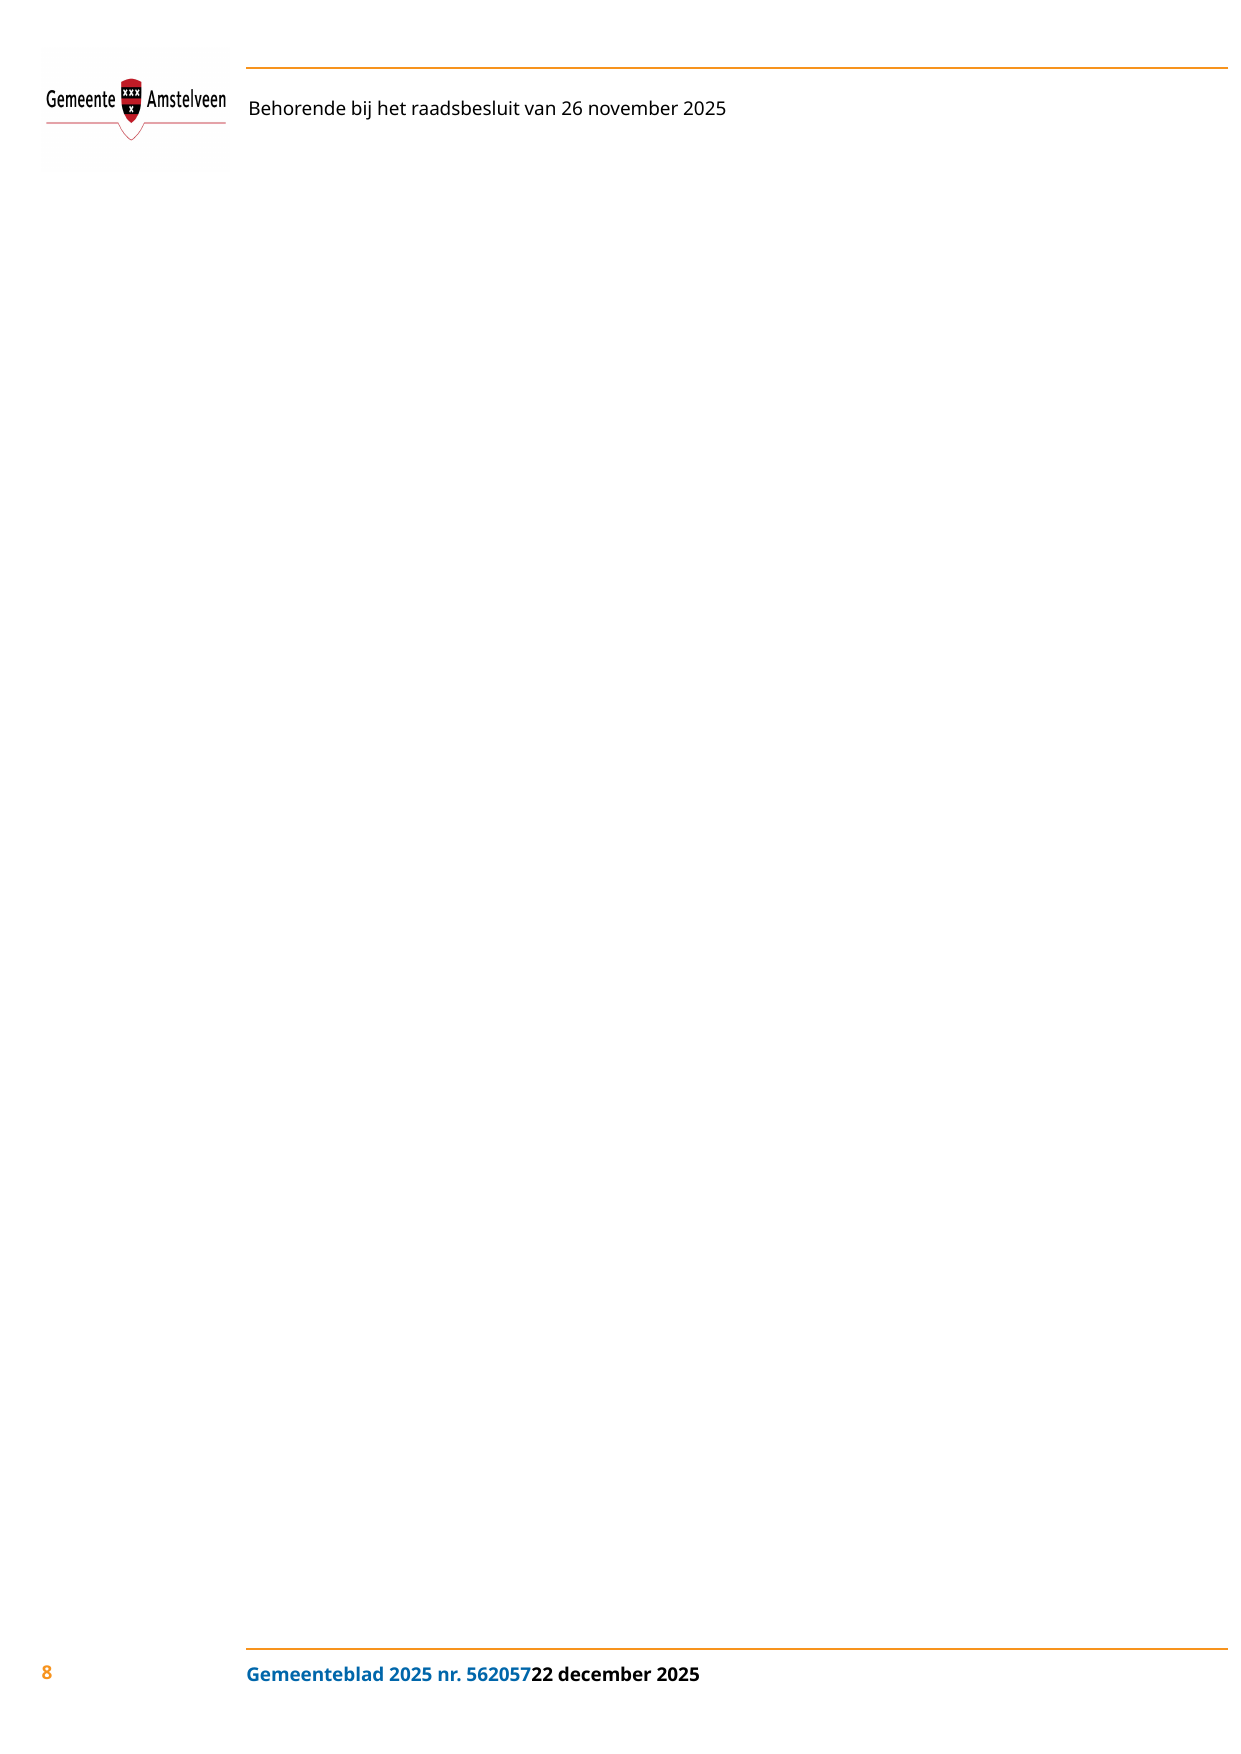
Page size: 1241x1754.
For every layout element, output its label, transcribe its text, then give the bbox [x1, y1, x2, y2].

picture [41, 47, 231, 172]
text Behorende bij het raadsbesluit van 26 november 2025 [248, 95, 1152, 121]
